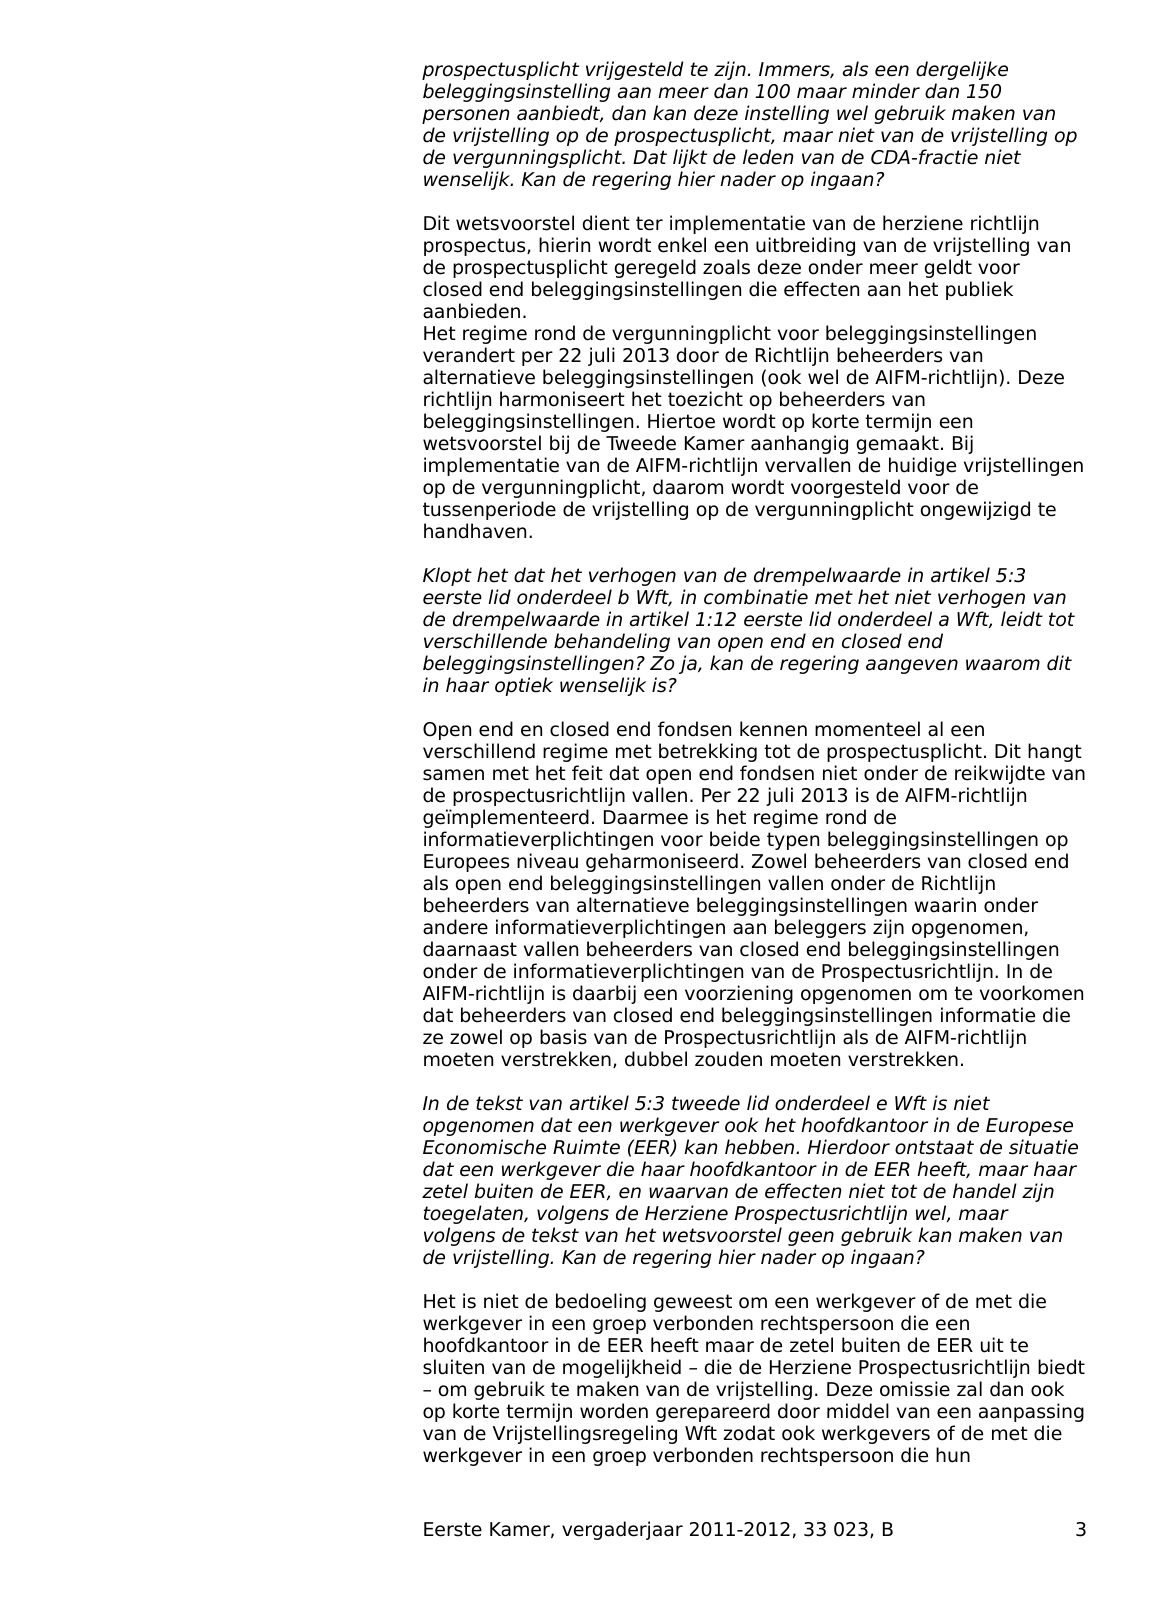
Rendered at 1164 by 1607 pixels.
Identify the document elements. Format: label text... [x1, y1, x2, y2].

text Dit wetsvoorstel dient ter implementatie van de herziene richtlijn prospectus, hierin wordt enkel een uitbreiding van de vrijstelling van de prospectusplicht geregeld zoals deze onder meer geldt voor closed end beleggingsinstellingen die effecten aan het publiek aanbieden. [422, 213, 1087, 323]
text Open end en closed end fondsen kennen momenteel al een verschillend regime met betrekking tot de prospectusplicht. Dit hangt samen met het feit dat open end fondsen niet onder de reikwijdte van de prospectusrichtlijn vallen. Per 22 juli 2013 is de AIFM-richtlijn geïmplementeerd. Daarmee is het regime rond de informatieverplichtingen voor beide typen beleggingsinstellingen op Europees niveau geharmoniseerd. Zowel beheerders van closed end als open end beleggingsinstellingen vallen onder de Richtlijn beheerders van alternatieve beleggingsinstellingen waarin onder andere informatieverplichtingen aan beleggers zijn opgenomen, daarnaast vallen beheerders van closed end beleggingsinstellingen onder de informatieverplichtingen van de Prospectusrichtlijn. In de AIFM-richtlijn is daarbij een voorziening opgenomen om te voorkomen dat beheerders van closed end beleggingsinstellingen informatie die ze zowel op basis van de Prospectusrichtlijn als de AIFM-richtlijn moeten verstrekken, dubbel zouden moeten verstrekken. [422, 719, 1087, 1071]
text Het is niet de bedoeling geweest om een werkgever of de met die werkgever in een groep verbonden rechtspersoon die een hoofdkantoor in de EER heeft maar de zetel buiten de EER uit te sluiten van de mogelijkheid – die de Herziene Prospectusrichtlijn biedt – om gebruik te maken van de vrijstelling. Deze omissie zal dan ook op korte termijn worden gerepareerd door middel van een aanpassing van de Vrijstellingsregeling Wft zodat ook werkgevers of de met die werkgever in een groep verbonden rechtspersoon die hun [422, 1291, 1087, 1467]
text In de tekst van artikel 5:3 tweede lid onderdeel e Wft is niet opgenomen dat een werkgever ook het hoofdkantoor in de Europese Economische Ruimte (EER) kan hebben. Hierdoor ontstaat de situatie dat een werkgever die haar hoofdkantoor in de EER heeft, maar haar zetel buiten de EER, en waarvan de effecten niet tot de handel zijn toegelaten, volgens de Herziene Prospectusrichtlijn wel, maar volgens de tekst van het wetsvoorstel geen gebruik kan maken van de vrijstelling. Kan de regering hier nader op ingaan? [422, 1093, 1087, 1269]
text prospectusplicht vrijgesteld te zijn. Immers, als een dergelijke beleggingsinstelling aan meer dan 100 maar minder dan 150 personen aanbiedt, dan kan deze instelling wel gebruik maken van de vrijstelling op de prospectusplicht, maar niet van de vrijstelling op de vergunningsplicht. Dat lijkt de leden van de CDA-fractie niet wenselijk. Kan de regering hier nader op ingaan? [422, 59, 1087, 191]
text Klopt het dat het verhogen van de drempelwaarde in artikel 5:3 eerste lid onderdeel b Wft, in combinatie met het niet verhogen van de drempelwaarde in artikel 1:12 eerste lid onderdeel a Wft, leidt tot verschillende behandeling van open end en closed end beleggingsinstellingen? Zo ja, kan de regering aangeven waarom dit in haar optiek wenselijk is? [422, 565, 1087, 697]
text Het regime rond de vergunningplicht voor beleggingsinstellingen verandert per 22 juli 2013 door de Richtlijn beheerders van alternatieve beleggingsinstellingen (ook wel de AIFM-richtlijn). Deze richtlijn harmoniseert het toezicht op beheerders van beleggingsinstellingen. Hiertoe wordt op korte termijn een wetsvoorstel bij de Tweede Kamer aanhangig gemaakt. Bij implementatie van de AIFM-richtlijn vervallen de huidige vrijstellingen op de vergunningplicht, daarom wordt voorgesteld voor de tussenperiode de vrijstelling op de vergunningplicht ongewijzigd te handhaven. [422, 323, 1087, 543]
